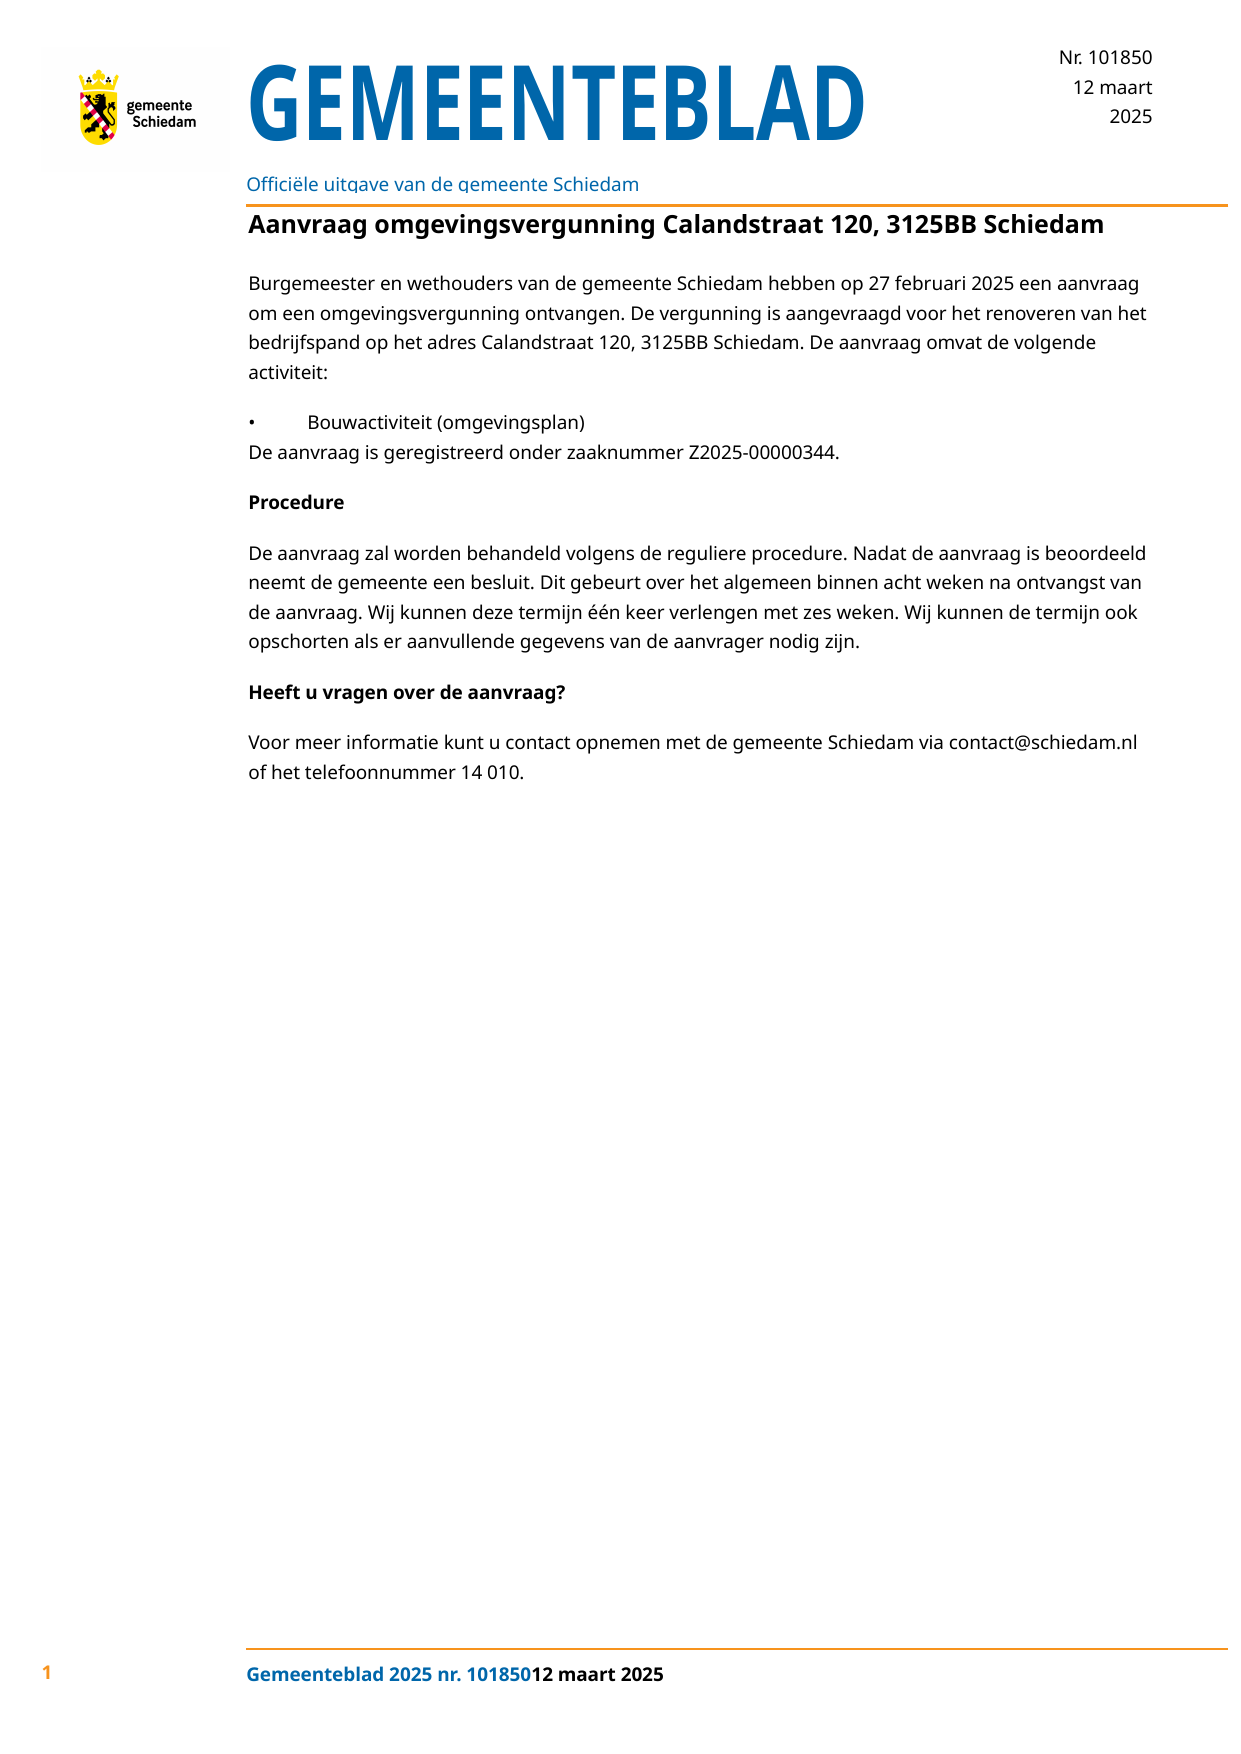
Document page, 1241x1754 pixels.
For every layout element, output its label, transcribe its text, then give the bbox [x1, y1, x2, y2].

text Procedure [248, 489, 1152, 515]
text De aanvraag zal worden behandeld volgens de reguliere procedure. Nadat de aanvraag is beoordeeld neemt de gemeente een besluit. Dit gebeurt over het algemeen binnen acht weken na ontvangst van de aanvraag. Wij kunnen deze termijn één keer verlengen met zes weken. Wij kunnen de termijn ook opschorten als er aanvullende gegevens van de aanvrager nodig zijn. [248, 540, 1152, 654]
text Heeft u vragen over de aanvraag? [248, 679, 1152, 705]
text De aanvraag is geregistreerd onder zaaknummer Z2025-00000344. [248, 439, 1152, 465]
text Voor meer informatie kunt u contact opnemen met de gemeente Schiedam via contact@schiedam.nl of het telefoonnummer 14 010. [248, 729, 1152, 785]
list Bouwactiviteit (omgevingsplan) [248, 409, 1152, 435]
picture [41, 47, 231, 172]
text Burgemeester en wethouders van de gemeente Schiedam hebben op 27 februari 2025 een aanvraag om een omgevingsvergunning ontvangen. De vergunning is aangevraagd voor het renoveren van het bedrijfspand op het adres Calandstraat 120, 3125BB Schiedam. De aanvraag omvat de volgende activiteit: [248, 270, 1152, 385]
text Aanvraag omgevingsvergunning Calandstraat 120, 3125BB Schiedam [248, 207, 1152, 241]
